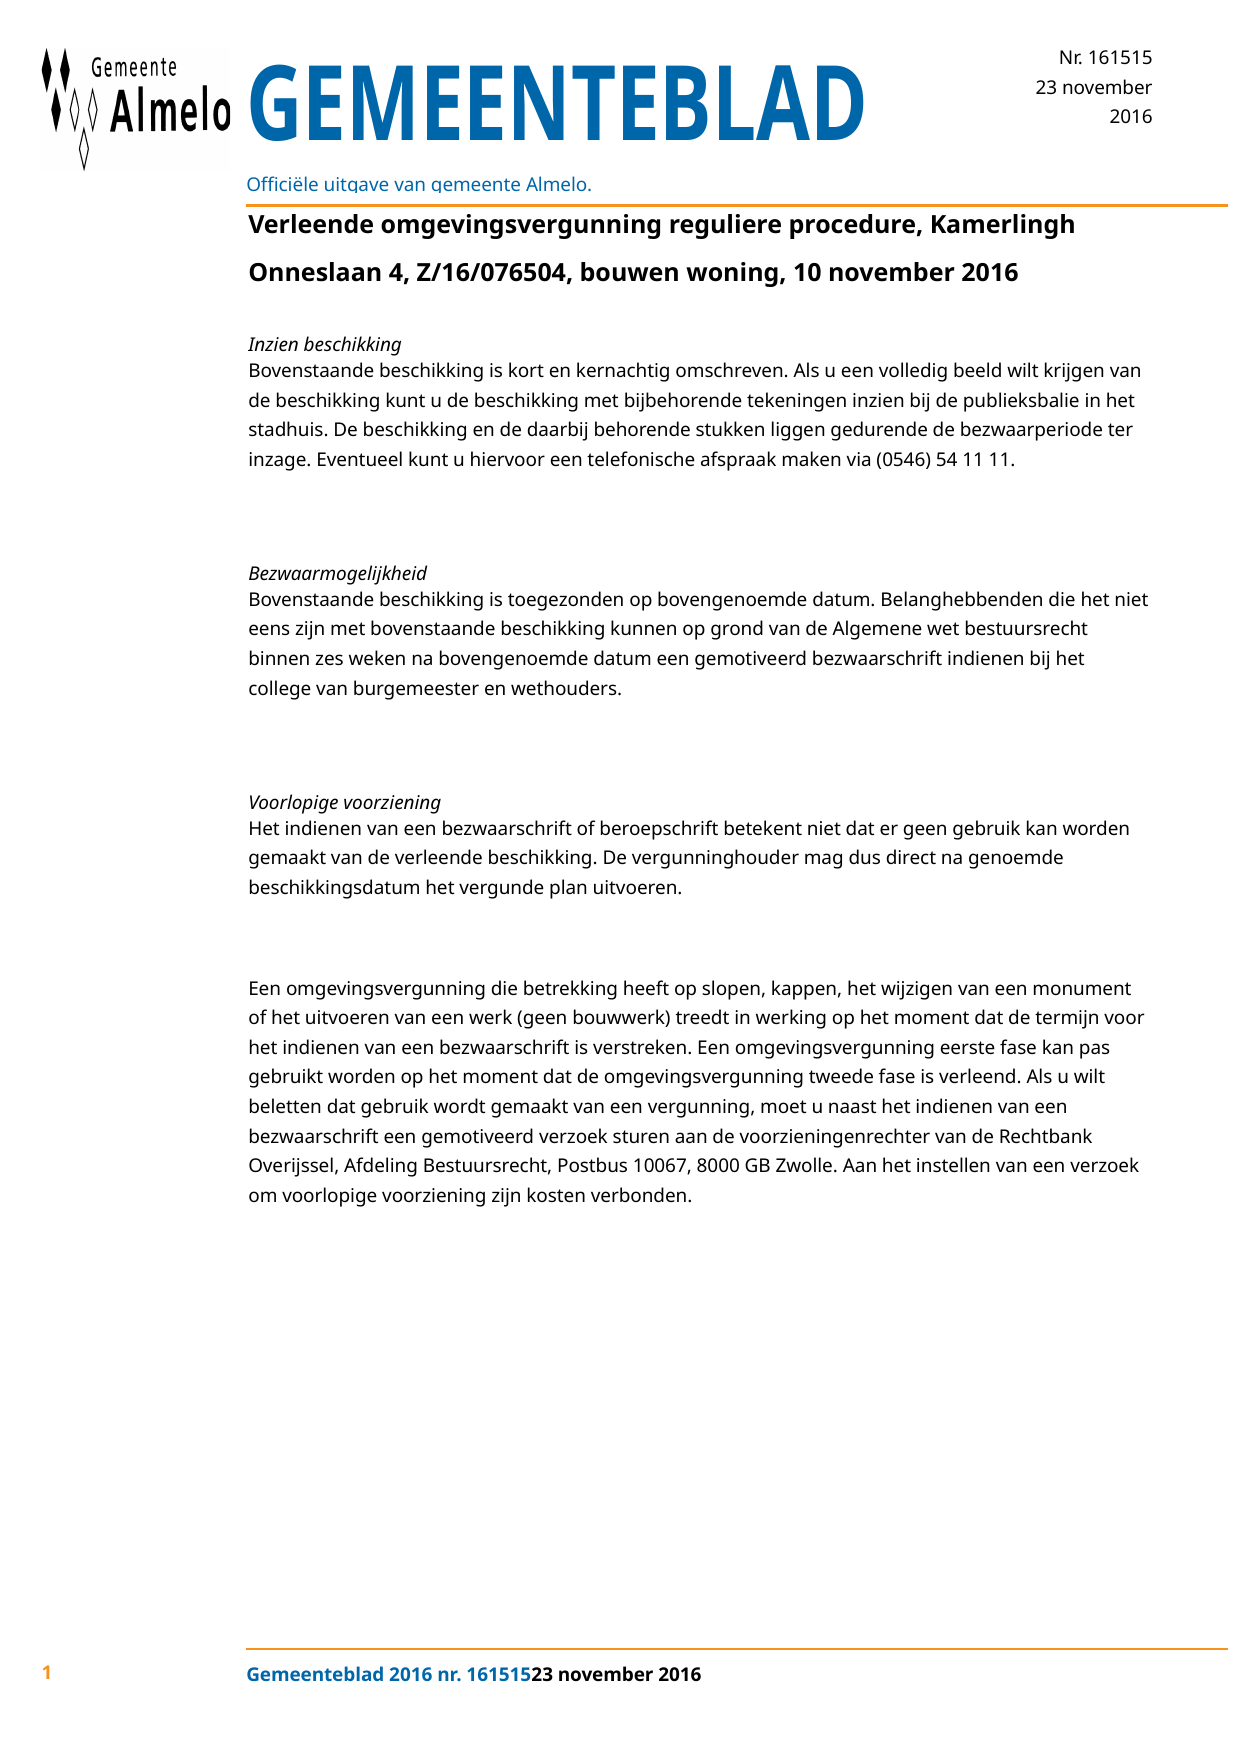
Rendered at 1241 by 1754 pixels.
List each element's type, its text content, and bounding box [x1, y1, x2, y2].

text Een omgevingsvergunning die betrekking heeft op slopen, kappen, het wijzigen van een monument of het uitvoeren van een werk (geen bouwwerk) treedt in werking op het moment dat de termijn voor het indienen van een bezwaarschrift is verstreken. Een omgevingsvergunning eerste fase kan pas gebruikt worden op het moment dat de omgevingsvergunning tweede fase is verleend. Als u wilt beletten dat gebruik wordt gemaakt van een vergunning, moet u naast het indienen van een bezwaarschrift een gemotiveerd verzoek sturen aan de voorzieningenrechter van de Rechtbank Overijssel, Afdeling Bestuursrecht, Postbus 10067, 8000 GB Zwolle. Aan het instellen van een verzoek om voorlopige voorziening zijn kosten verbonden. [248, 975, 1152, 1208]
picture [41, 47, 231, 172]
text Bovenstaande beschikking is toegezonden op bovengenoemde datum. Belanghebbenden die het niet eens zijn met bovenstaande beschikking kunnen op grond van de Algemene wet bestuursrecht binnen zes weken na bovengenoemde datum een gemotiveerd bezwaarschrift indienen bij het college van burgemeester en wethouders. [248, 586, 1152, 701]
text Bovenstaande beschikking is kort en kernachtig omschreven. Als u een volledig beeld wilt krijgen van de beschikking kunt u de beschikking met bijbehorende tekeningen inzien bij de publieksbalie in het stadhuis. De beschikking en de daarbij behorende stukken liggen gedurende de bezwaarperiode ter inzage. Eventueel kunt u hiervoor een telefonische afspraak maken via (0546) 54 11 11. [248, 357, 1152, 472]
text Het indienen van een bezwaarschrift of beroepschrift betekent niet dat er geen gebruik kan worden gemaakt van de verleende beschikking. De vergunninghouder mag dus direct na genoemde beschikkingsdatum het vergunde plan uitvoeren. [248, 815, 1152, 900]
text Inzien beschikking [248, 331, 1152, 357]
text Voorlopige voorziening [248, 789, 1152, 815]
text Bezwaarmogelijkheid [248, 560, 1152, 586]
text Verleende omgevingsvergunning reguliere procedure, Kamerlingh Onneslaan 4, Z/16/076504, bouwen woning, 10 november 2016 [248, 207, 1152, 288]
